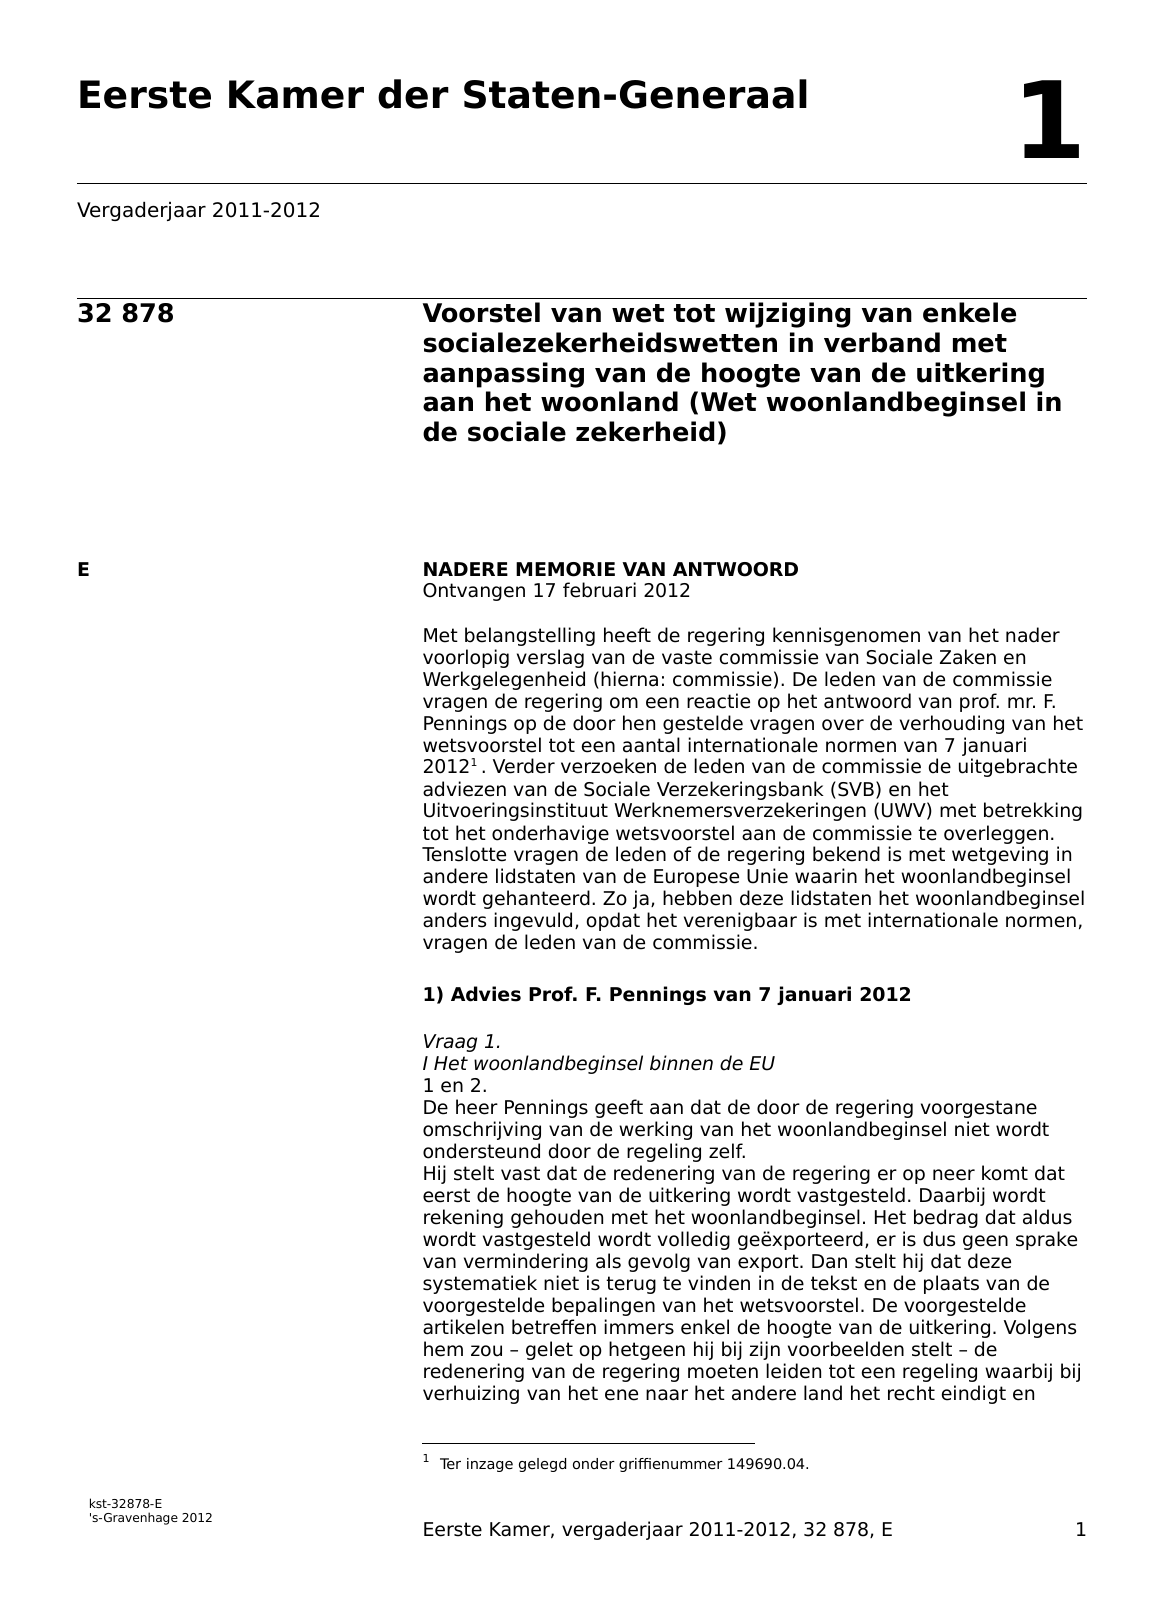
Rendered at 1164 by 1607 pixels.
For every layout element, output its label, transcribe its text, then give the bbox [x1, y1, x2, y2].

subtitle 32 878 Voorstel van wet tot wijziging van enkele socialezekerheidswetten in verband met aanpassing van de hoogte van de uitkering aan het woonland (Wet woonlandbeginsel in de sociale zekerheid) [77, 299, 1087, 447]
text Ter inzage gelegd onder griffienummer 149690.04. [422, 1452, 1087, 1474]
text Hij stelt vast dat de redenering van de regering er op neer komt dat eerst de hoogte van de uitkering wordt vastgesteld. Daarbij wordt rekening gehouden met het woonlandbeginsel. Het bedrag dat aldus wordt vastgesteld wordt volledig geëxporteerd, er is dus geen sprake van vermindering als gevolg van export. Dan stelt hij dat deze systematiek niet is terug te vinden in de tekst en de plaats van de voorgestelde bepalingen van het wetsvoorstel. De voorgestelde artikelen betreffen immers enkel de hoogte van de uitkering. Volgens hem zou – gelet op hetgeen hij bij zijn voorbeelden stelt – de redenering van de regering moeten leiden tot een regeling waarbij bij verhuizing van het ene naar het andere land het recht eindigt en [422, 1163, 1087, 1405]
text Vraag 1. [422, 1031, 1087, 1053]
table_header Eerste Kamer der Staten-Generaal [77, 59, 886, 183]
text De heer Pennings geeft aan dat de door de regering voorgestane omschrijving van de werking van het woonlandbeginsel niet wordt ondersteund door de regeling zelf. [422, 1097, 1087, 1163]
text I Het woonlandbeginsel binnen de EU [422, 1053, 1087, 1075]
table_cell Vergaderjaar 2011-2012 [77, 184, 1087, 298]
subtitle E NADERE MEMORIE VAN ANTWOORD [77, 558, 1087, 580]
text 1 en 2. [422, 1075, 1087, 1097]
text kst-32878-E [88, 1497, 323, 1511]
text Ontvangen 17 februari 2012 [422, 580, 1087, 602]
subtitle 1) Advies Prof. F. Pennings van 7 januari 2012 [422, 984, 1087, 1006]
text Met belangstelling heeft de regering kennisgenomen van het nader voorlopig verslag van de vaste commissie van Sociale Zaken en Werkgelegenheid (hierna: commissie). De leden van de commissie vragen de regering om een reactie op het antwoord van prof. mr. F. Pennings op de door hen gestelde vragen over de verhouding van het wetsvoorstel tot een aantal internationale normen van 7 januari 2012. Verder verzoeken de leden van de commissie de uitgebrachte adviezen van de Sociale Verzekeringsbank (SVB) en het Uitvoeringsinstituut Werknemersverzekeringen (UWV) met betrekking tot het onderhavige wetsvoorstel aan de commissie te overleggen. Tenslotte vragen de leden of de regering bekend is met wetgeving in andere lidstaten van de Europese Unie waarin het woonlandbeginsel wordt gehanteerd. Zo ja, hebben deze lidstaten het woonlandbeginsel anders ingevuld, opdat het verenigbaar is met internationale normen, vragen de leden van de commissie. [422, 624, 1087, 954]
table_header 1 [886, 59, 1087, 183]
text 's-Gravenhage 2012 [88, 1511, 323, 1525]
